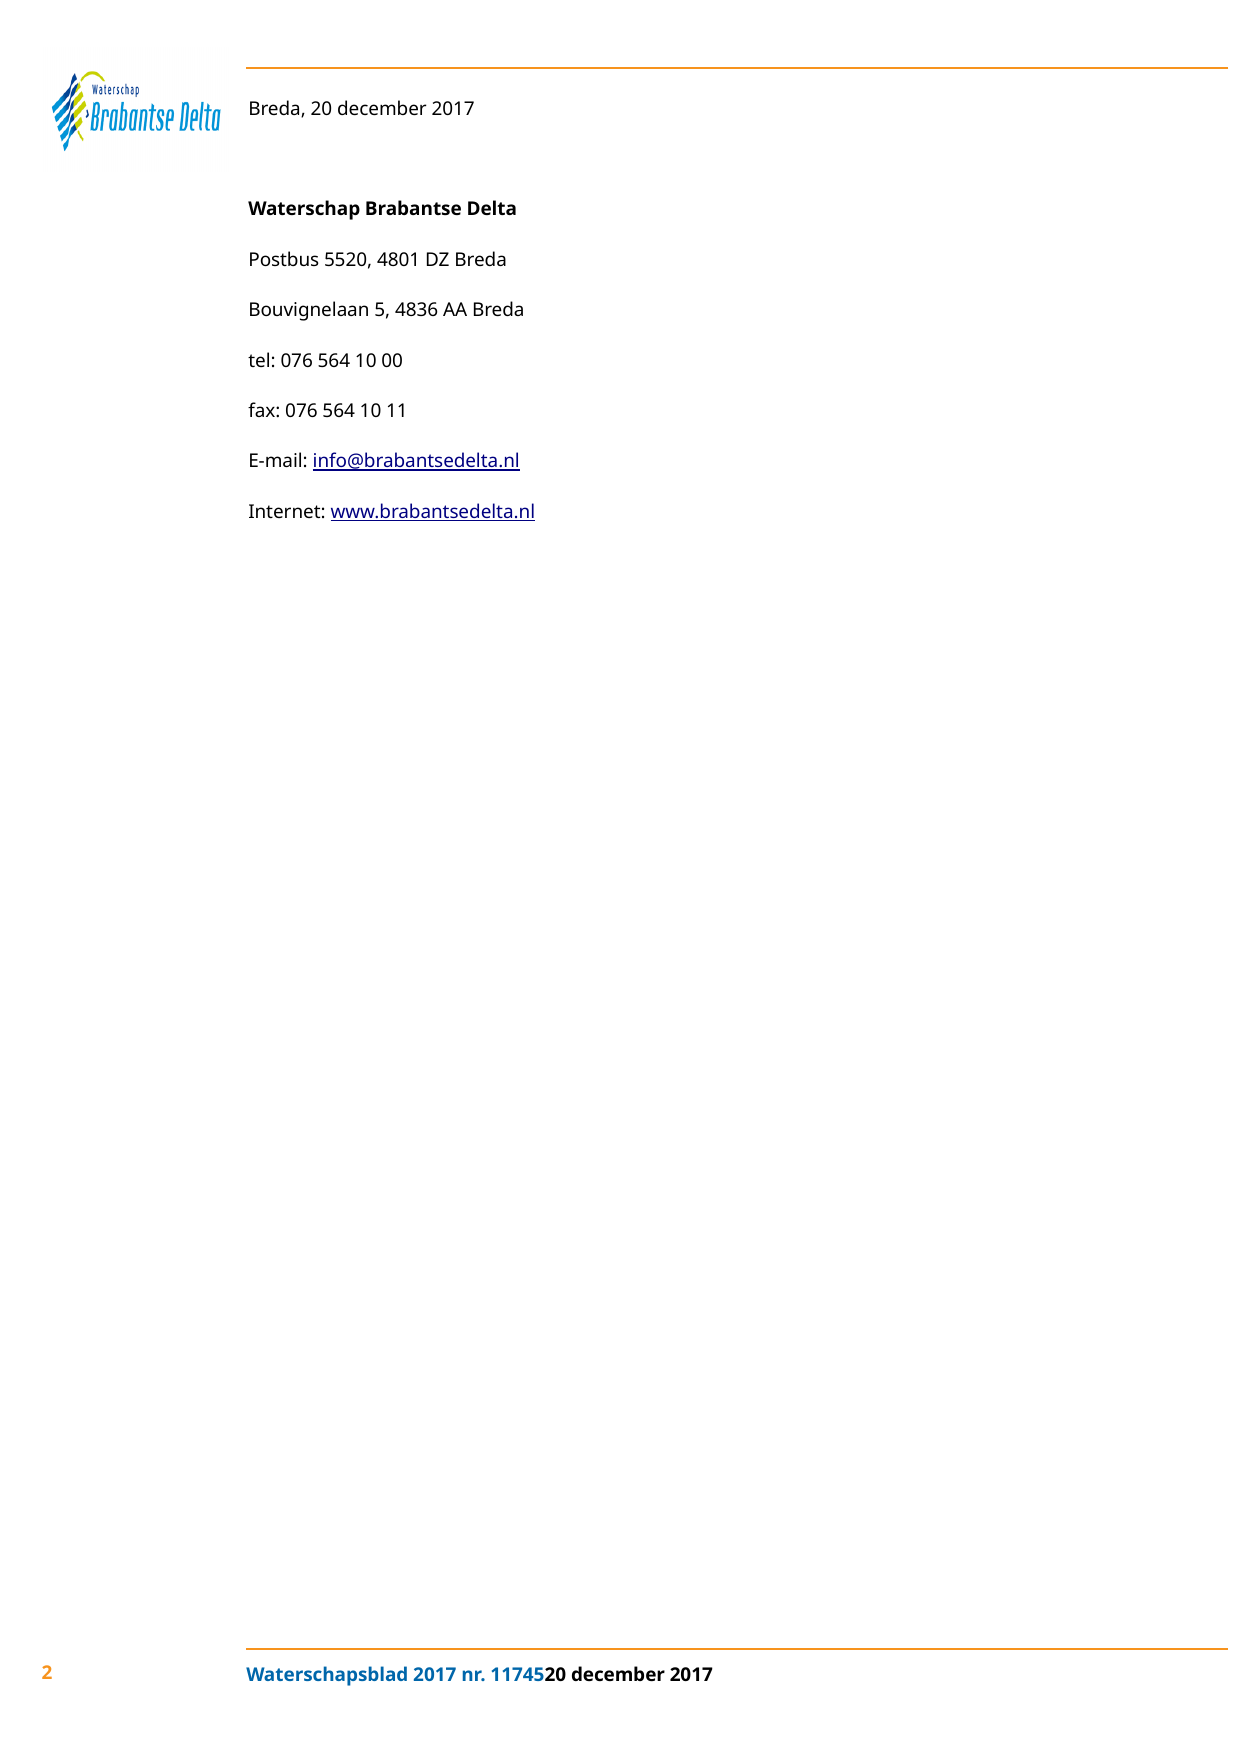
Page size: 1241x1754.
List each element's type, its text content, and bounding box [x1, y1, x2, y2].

text Breda, 20 december 2017 [248, 95, 1152, 121]
text fax: 076 564 10 11 [248, 397, 1152, 423]
text Waterschap Brabantse Delta [248, 196, 1152, 221]
text tel: 076 564 10 00 [248, 347, 1152, 373]
picture [41, 47, 231, 172]
text Postbus 5520, 4801 DZ Breda [248, 246, 1152, 272]
text E-mail: info@brabantsedelta.nl [248, 448, 1152, 473]
text Internet: www.brabantsedelta.nl [248, 498, 1152, 524]
text Bouvignelaan 5, 4836 AA Breda [248, 296, 1152, 322]
